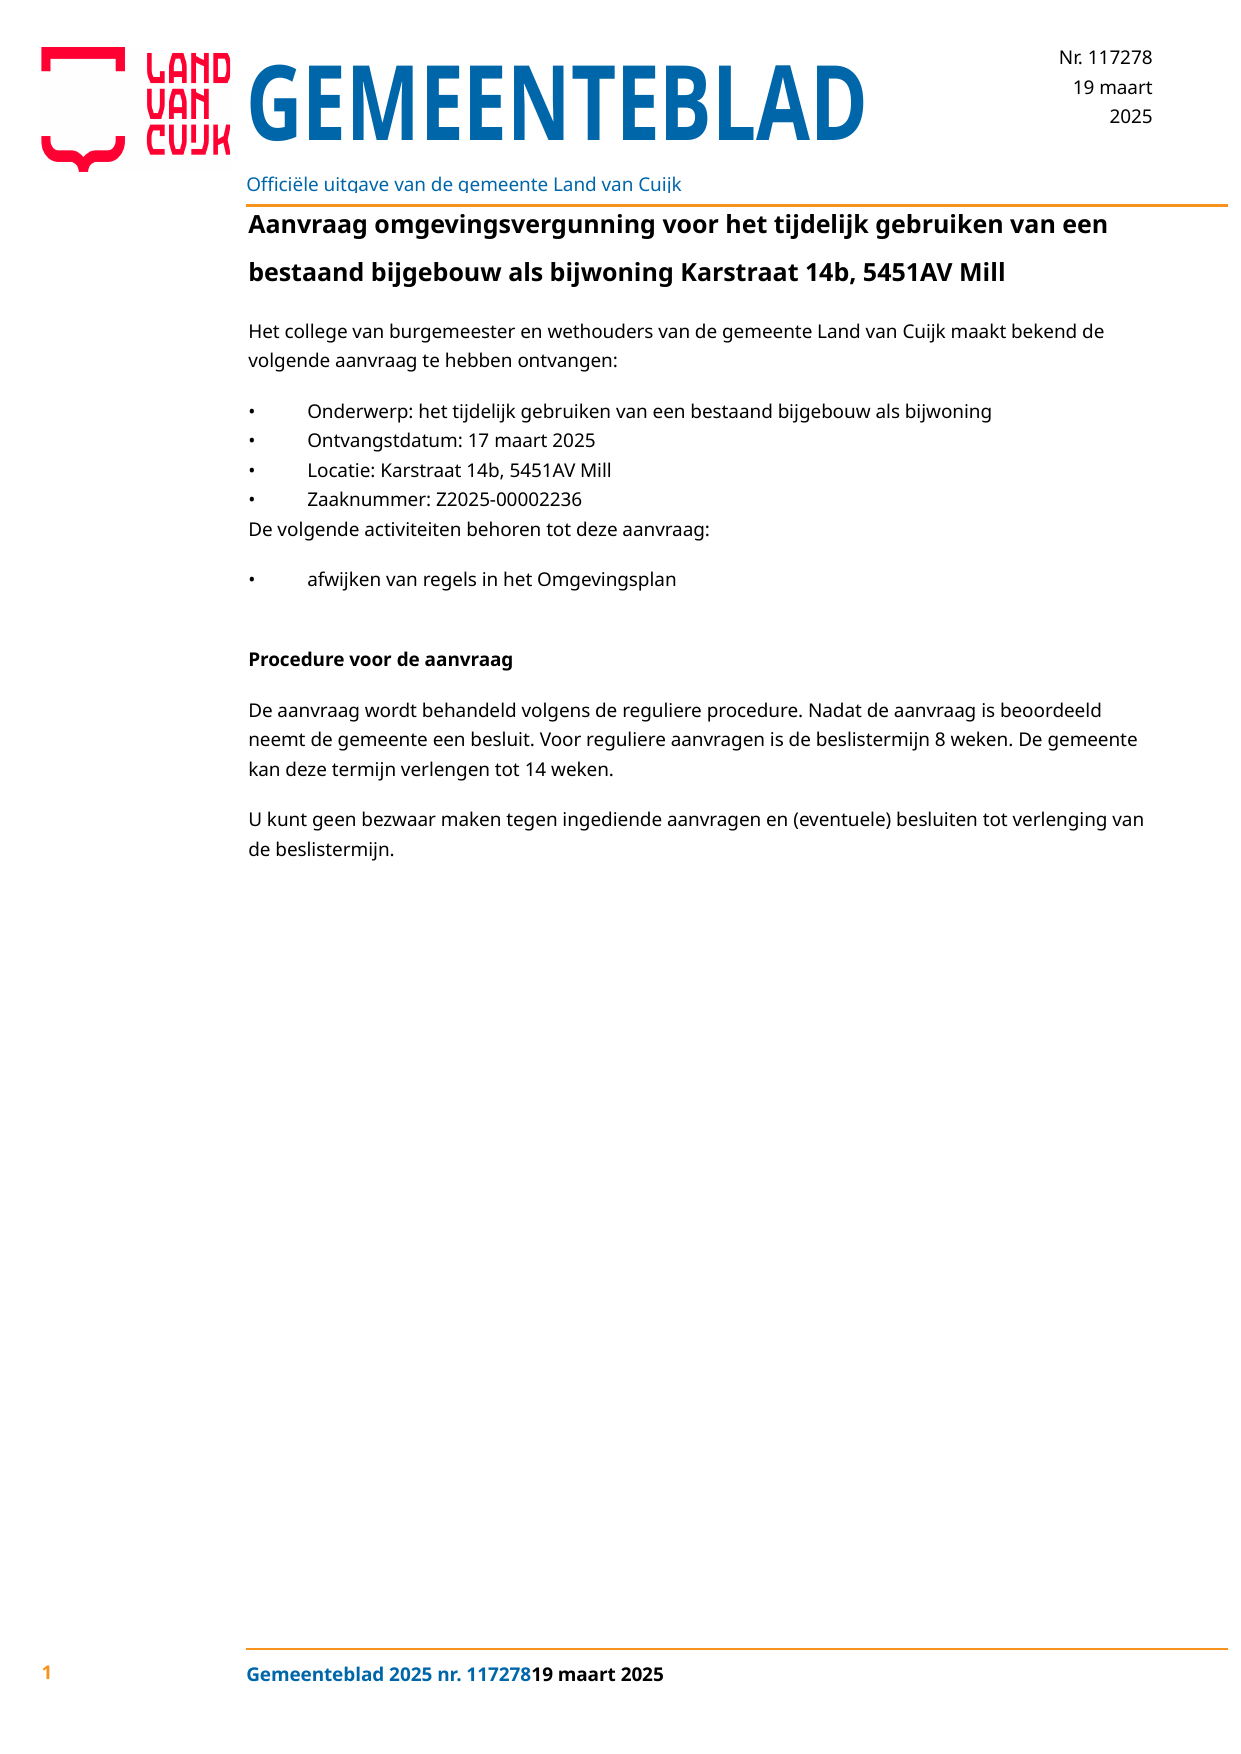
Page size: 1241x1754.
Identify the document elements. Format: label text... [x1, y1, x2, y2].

list Zaaknummer: Z2025-00002236 [248, 487, 1152, 512]
text Het college van burgemeester en wethouders van de gemeente Land van Cuijk maakt bekend de volgende aanvraag te hebben ontvangen: [248, 318, 1152, 373]
text De aanvraag wordt behandeld volgens de reguliere procedure. Nadat de aanvraag is beoordeeld neemt de gemeente een besluit. Voor reguliere aanvragen is de beslistermijn 8 weken. De gemeente kan deze termijn verlengen tot 14 weken. [248, 697, 1152, 782]
list afwijken van regels in het Omgevingsplan [248, 567, 1152, 592]
list Ontvangstdatum: 17 maart 2025 [248, 427, 1152, 453]
text U kunt geen bezwaar maken tegen ingediende aanvragen en (eventuele) besluiten tot verlenging van de beslistermijn. [248, 807, 1152, 862]
picture [41, 47, 231, 172]
text De volgende activiteiten behoren tot deze aanvraag: [248, 516, 1152, 542]
list Onderwerp: het tijdelijk gebruiken van een bestaand bijgebouw als bijwoning [248, 398, 1152, 424]
list Locatie: Karstraat 14b, 5451AV Mill [248, 457, 1152, 483]
text Procedure voor de aanvraag [248, 647, 1152, 672]
text Aanvraag omgevingsvergunning voor het tijdelijk gebruiken van een bestaand bijgebouw als bijwoning Karstraat 14b, 5451AV Mill [248, 207, 1152, 288]
